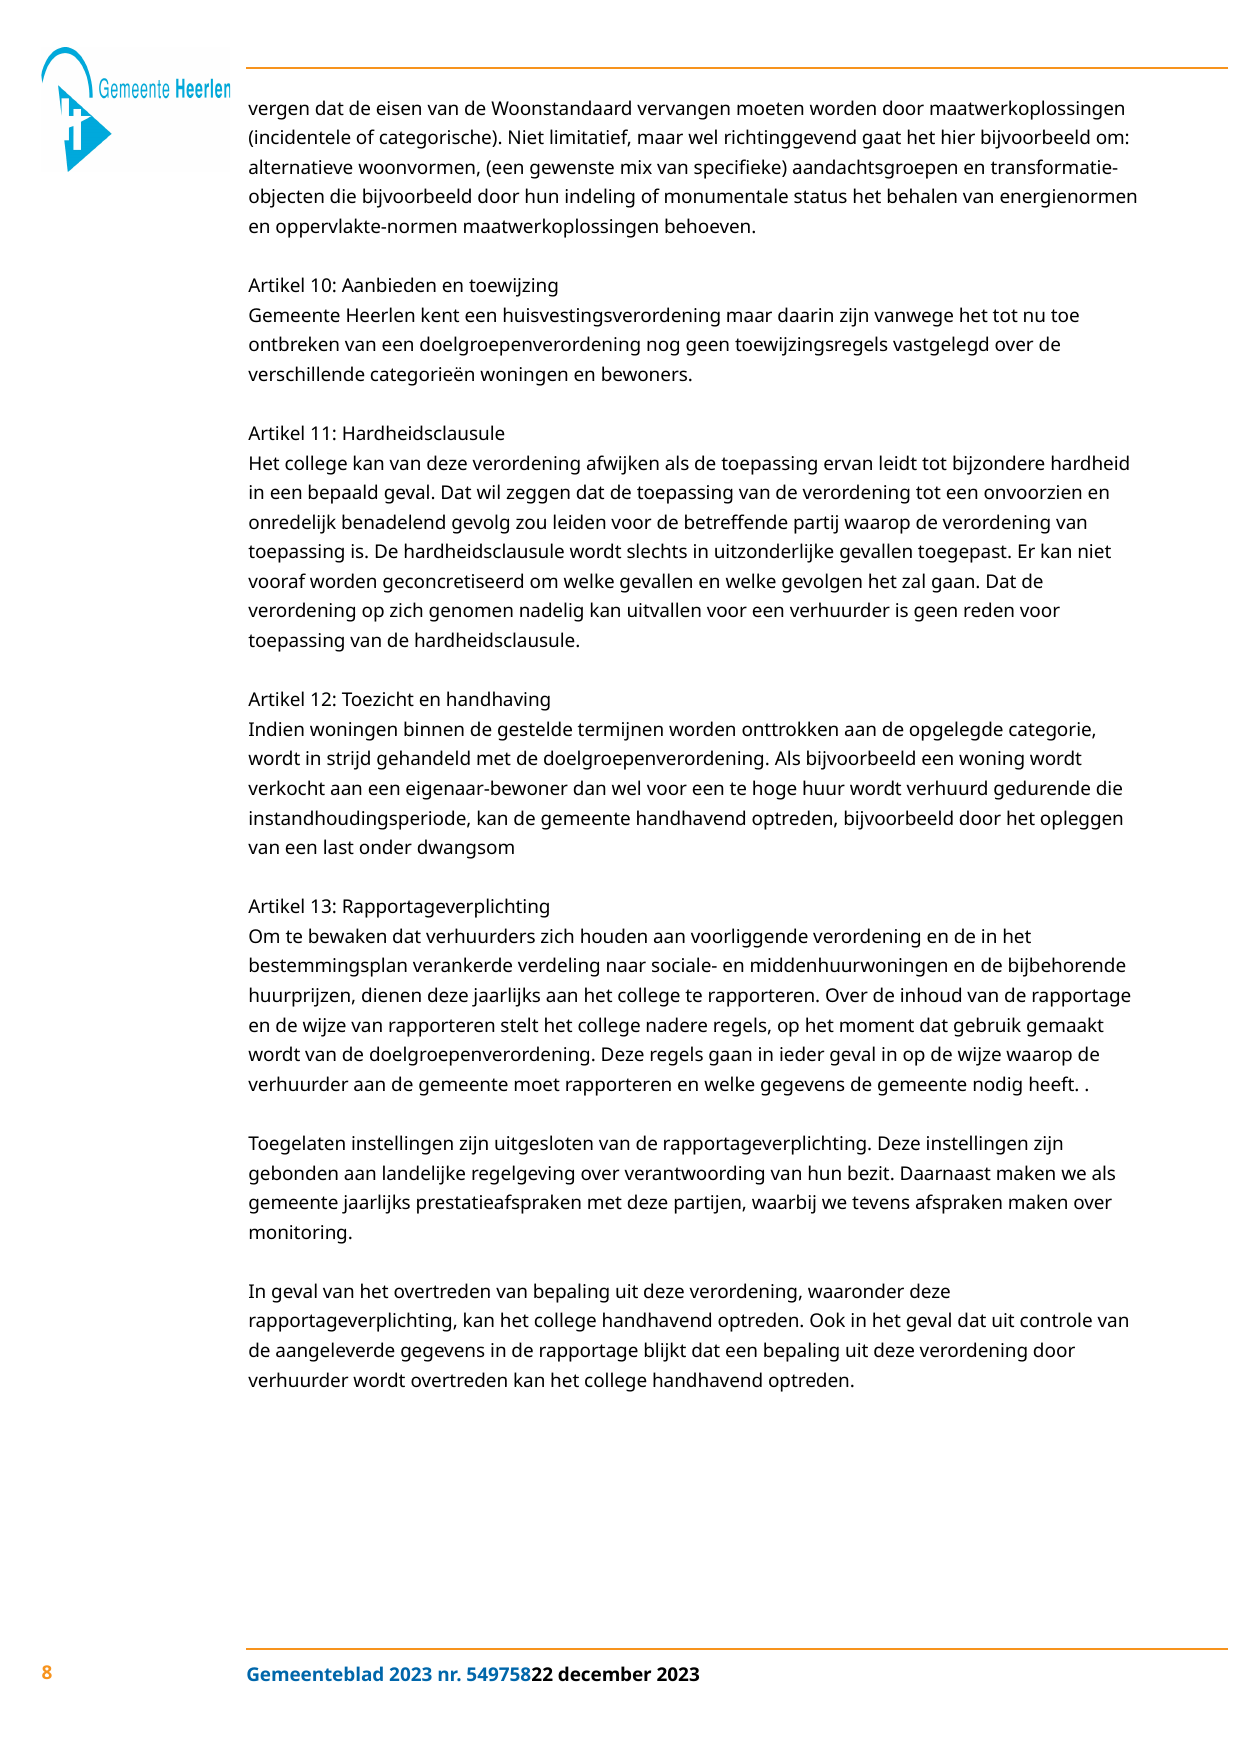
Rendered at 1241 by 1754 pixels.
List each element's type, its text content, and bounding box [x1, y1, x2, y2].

text Indien woningen binnen de gestelde termijnen worden onttrokken aan de opgelegde categorie, wordt in strijd gehandeld met de doelgroepenverordening. Als bijvoorbeeld een woning wordt verkocht aan een eigenaar-bewoner dan wel voor een te hoge huur wordt verhuurd gedurende die instandhoudingsperiode, kan de gemeente handhavend optreden, bijvoorbeeld door het opleggen van een last onder dwangsom [248, 716, 1152, 860]
picture [41, 47, 59, 70]
text Het college kan van deze verordening afwijken als de toepassing ervan leidt tot bijzondere hardheid in een bepaald geval. Dat wil zeggen dat de toepassing van de verordening tot een onvoorzien en onredelijk benadelend gevolg zou leiden voor de betreffende partij waarop de verordening van toepassing is. De hardheidsclausule wordt slechts in uitzonderlijke gevallen toegepast. Er kan niet vooraf worden geconcretiseerd om welke gevallen en welke gevolgen het zal gaan. Dat de verordening op zich genomen nadelig kan uitvallen voor een verhuurder is geen reden voor toepassing van de hardheidsclausule. [248, 450, 1152, 653]
text Gemeente Heerlen kent een huisvestingsverordening maar daarin zijn vanwege het tot nu toe ontbreken van een doelgroepenverordening nog geen toewijzingsregels vastgelegd over de verschillende categorieën woningen en bewoners. [248, 302, 1152, 387]
text Artikel 10: Aanbieden en toewijzing [248, 272, 1152, 298]
text In geval van het overtreden van bepaling uit deze verordening, waaronder deze rapportageverplichting, kan het college handhavend optreden. Ook in het geval dat uit controle van de aangeleverde gegevens in de rapportage blijkt dat een bepaling uit deze verordening door verhuurder wordt overtreden kan het college handhavend optreden. [248, 1278, 1152, 1393]
text Artikel 11: Hardheidsclausule [248, 420, 1152, 446]
text Om te bewaken dat verhuurders zich houden aan voorliggende verordening en de in het bestemmingsplan verankerde verdeling naar sociale- en middenhuurwoningen en de bijbehorende huurprijzen, dienen deze jaarlijks aan het college te rapporteren. Over de inhoud van de rapportage en de wijze van rapporteren stelt het college nadere regels, op het moment dat gebruik gemaakt wordt van de doelgroepenverordening. Deze regels gaan in ieder geval in op de wijze waarop de verhuurder aan de gemeente moet rapporteren en welke gegevens de gemeente nodig heeft. . [248, 923, 1152, 1097]
text Artikel 13: Rapportageverplichting [248, 893, 1152, 919]
text Artikel 12: Toezicht en handhaving [248, 686, 1152, 712]
picture [41, 47, 231, 172]
text Toegelaten instellingen zijn uitgesloten van de rapportageverplichting. Deze instellingen zijn gebonden aan landelijke regelgeving over verantwoording van hun bezit. Daarnaast maken we als gemeente jaarlijks prestatieafspraken met deze partijen, waarbij we tevens afspraken maken over monitoring. [248, 1130, 1152, 1245]
text vergen dat de eisen van de Woonstandaard vervangen moeten worden door maatwerkoplossingen (incidentele of categorische). Niet limitatief, maar wel richtinggevend gaat het hier bijvoorbeeld om: alternatieve woonvormen, (een gewenste mix van specifieke) aandachtsgroepen en transformatie-objecten die bijvoorbeeld door hun indeling of monumentale status het behalen van energienormen en oppervlakte-normen maatwerkoplossingen behoeven. [248, 95, 1152, 239]
